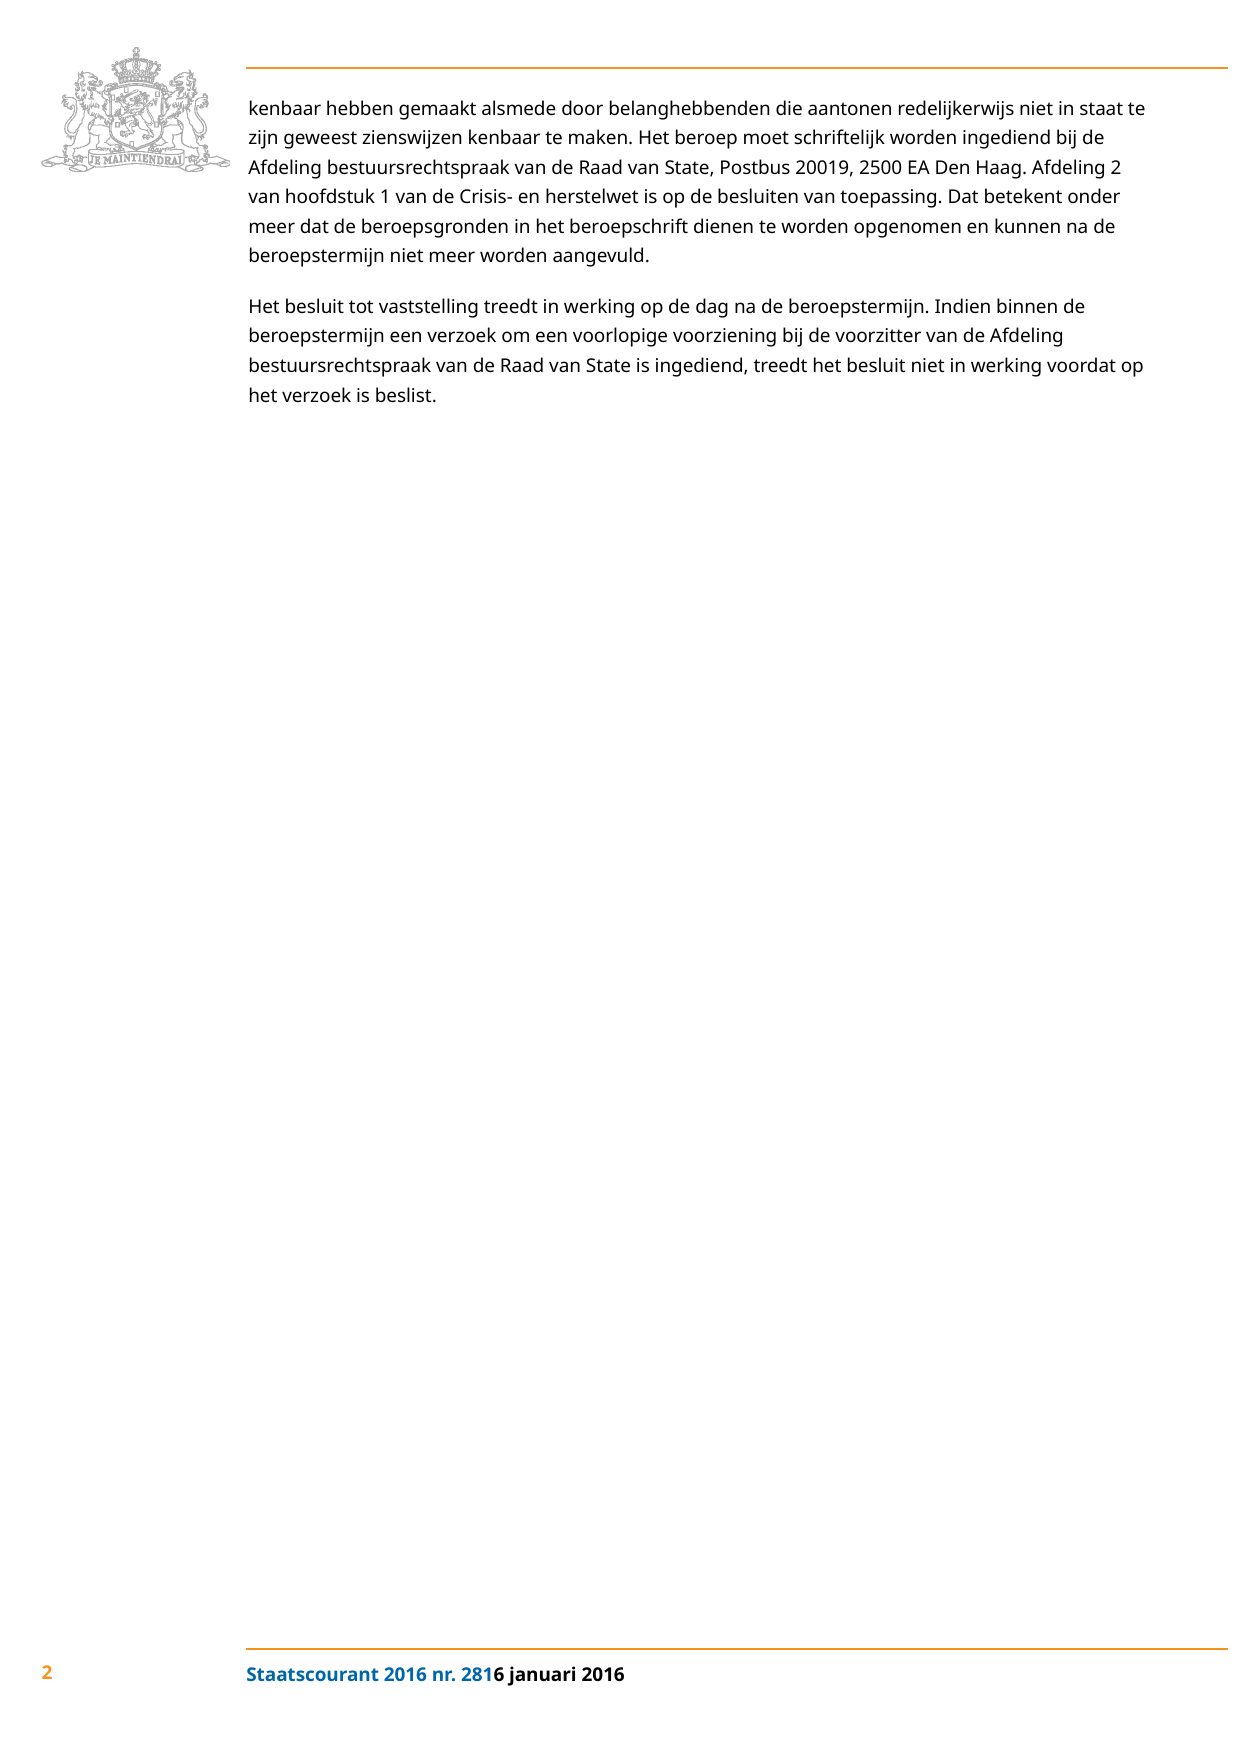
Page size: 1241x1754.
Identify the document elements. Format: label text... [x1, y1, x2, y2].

picture [41, 47, 231, 172]
text kenbaar hebben gemaakt alsmede door belanghebbenden die aantonen redelijkerwijs niet in staat te zijn geweest zienswijzen kenbaar te maken. Het beroep moet schriftelijk worden ingediend bij de Afdeling bestuursrechtspraak van de Raad van State, Postbus 20019, 2500 EA Den Haag. Afdeling 2 van hoofdstuk 1 van de Crisis- en herstelwet is op de besluiten van toepassing. Dat betekent onder meer dat de beroepsgronden in het beroepschrift dienen te worden opgenomen en kunnen na de beroepstermijn niet meer worden aangevuld. [248, 95, 1152, 268]
text Het besluit tot vaststelling treedt in werking op de dag na de beroepstermijn. Indien binnen de beroepstermijn een verzoek om een voorlopige voorziening bij de voorzitter van de Afdeling bestuursrechtspraak van de Raad van State is ingediend, treedt het besluit niet in werking voordat op het verzoek is beslist. [248, 293, 1152, 408]
